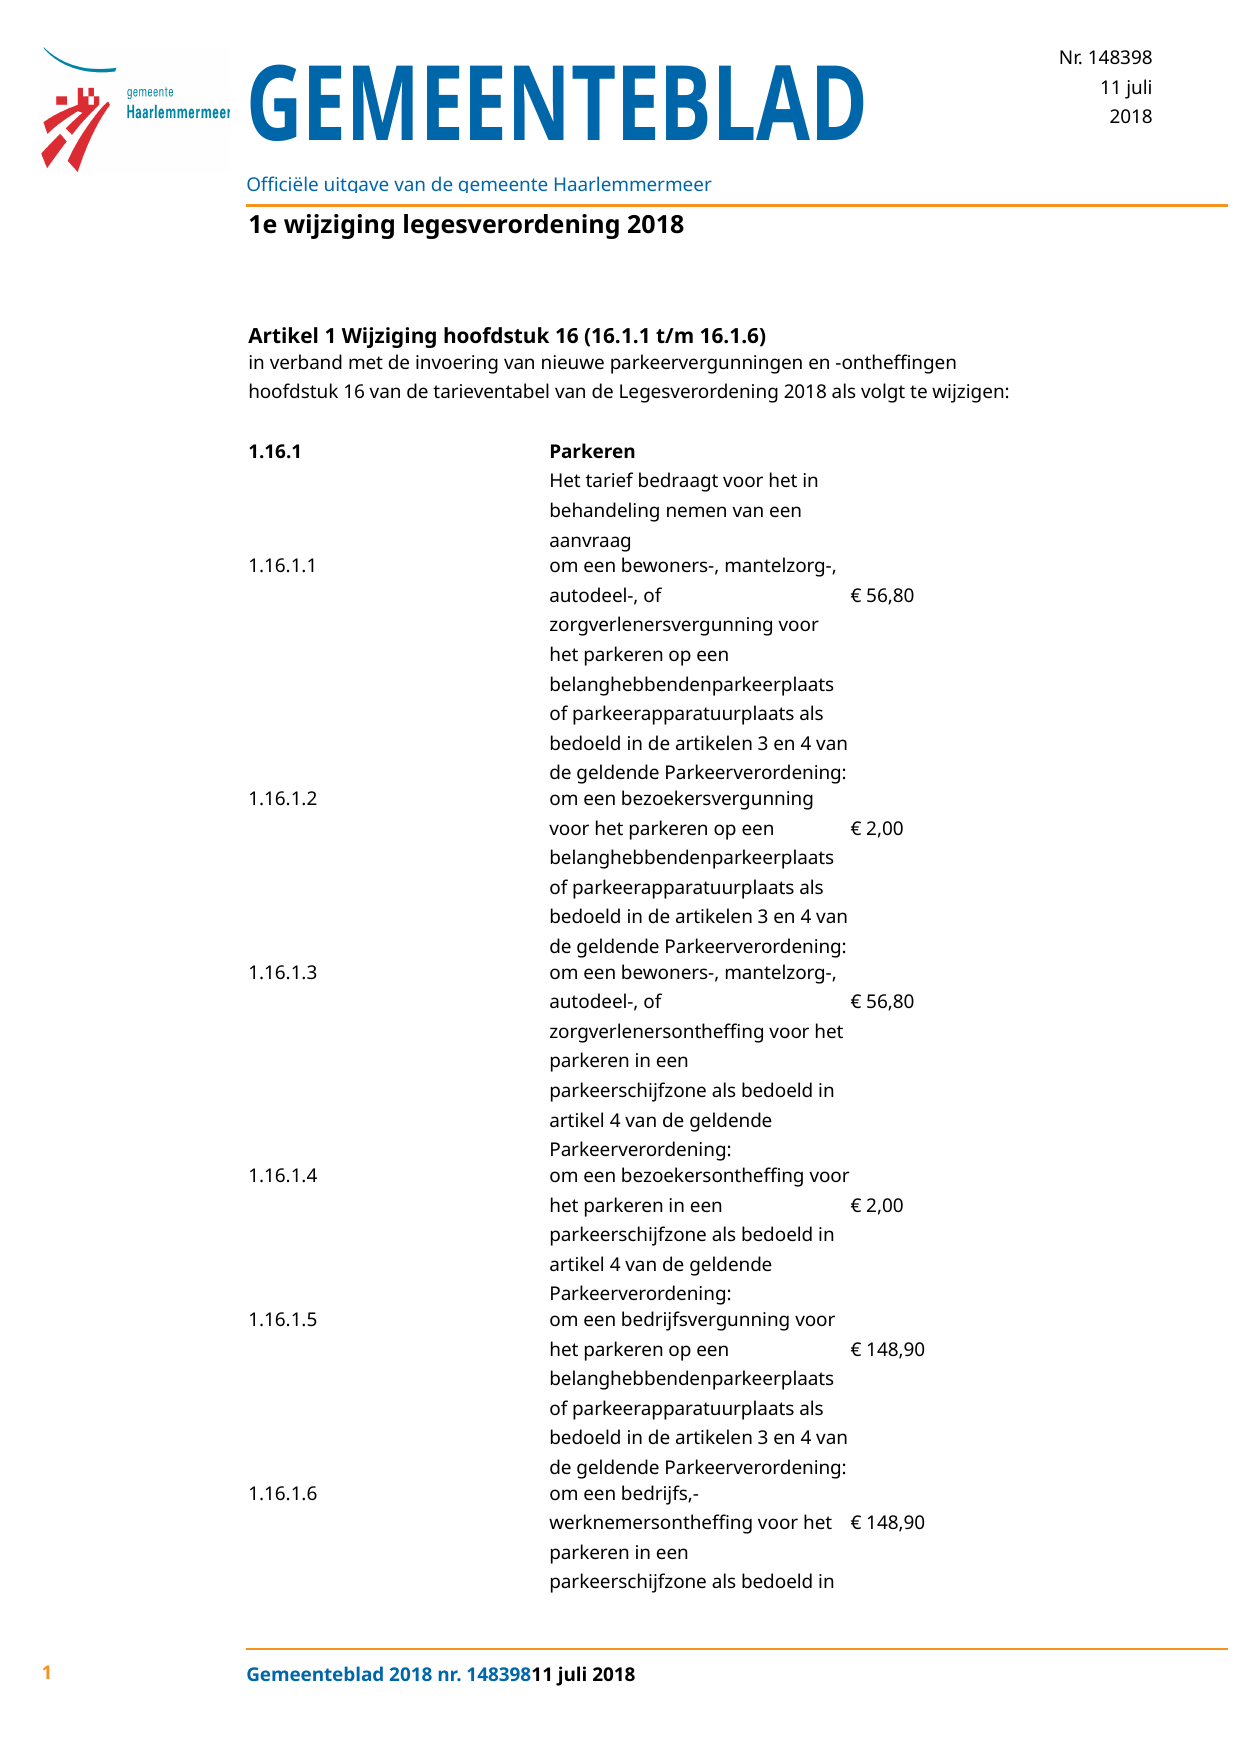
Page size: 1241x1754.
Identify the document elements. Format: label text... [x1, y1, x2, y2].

table_cell 1.16.1.6 [248, 1480, 549, 1594]
table_cell 1.16.1.3 [248, 959, 549, 1162]
table_cell om een bedrijfs,- werknemersontheffing voor het parkeren in een parkeerschijfzone als bedoeld in [549, 1480, 850, 1594]
text hoofdstuk 16 van de tarieventabel van de Legesverordening 2018 als volgt te wijzigen: [248, 379, 1152, 404]
table_cell om een bewoners-, mantelzorg-, autodeel-, of zorgverlenersontheffing voor het parkeren in een parkeerschijfzone als bedoeld in artikel 4 van de geldende Parkeerverordening: [549, 959, 850, 1162]
text Artikel 1 Wijziging hoofdstuk 16 (16.1.1 t/m 16.1.6) [248, 321, 1152, 349]
table_cell 1.16.1.5 [248, 1306, 549, 1480]
table_cell om een bedrijfsvergunning voor het parkeren op een belanghebbendenparkeerplaats of parkeerapparatuurplaats als bedoeld in de artikelen 3 en 4 van de geldende Parkeerverordening: [549, 1306, 850, 1480]
table_cell om een bewoners-, mantelzorg-, autodeel-, of zorgverlenersvergunning voor het parkeren op een belanghebbendenparkeerplaats of parkeerapparatuurplaats als bedoeld in de artikelen 3 en 4 van de geldende Parkeerverordening: [549, 553, 850, 785]
table_header [850, 438, 1152, 552]
table_cell € 2,00 [850, 785, 1152, 959]
text 1e wijziging legesverordening 2018 [248, 207, 1152, 241]
table_cell 1.16.1.2 [248, 785, 549, 959]
table_cell € 2,00 [850, 1162, 1152, 1306]
table_cell € 56,80 [850, 553, 1152, 785]
table_cell om een bezoekersontheffing voor het parkeren in een parkeerschijfzone als bedoeld in artikel 4 van de geldende Parkeerverordening: [549, 1162, 850, 1306]
table_cell € 148,90 [850, 1480, 1152, 1594]
table_cell € 56,80 [850, 959, 1152, 1162]
table_header Parkeren Het tarief bedraagt voor het in behandeling nemen van een aanvraag [549, 438, 850, 552]
picture [41, 47, 231, 172]
table_header 1.16.1 [248, 438, 549, 552]
table_cell 1.16.1.1 [248, 553, 549, 785]
text in verband met de invoering van nieuwe parkeervergunningen en -ontheffingen [248, 349, 1152, 375]
table_cell € 148,90 [850, 1306, 1152, 1480]
table_cell 1.16.1.4 [248, 1162, 549, 1306]
table_cell om een bezoekersvergunning voor het parkeren op een belanghebbendenparkeerplaats of parkeerapparatuurplaats als bedoeld in de artikelen 3 en 4 van de geldende Parkeerverordening: [549, 785, 850, 959]
